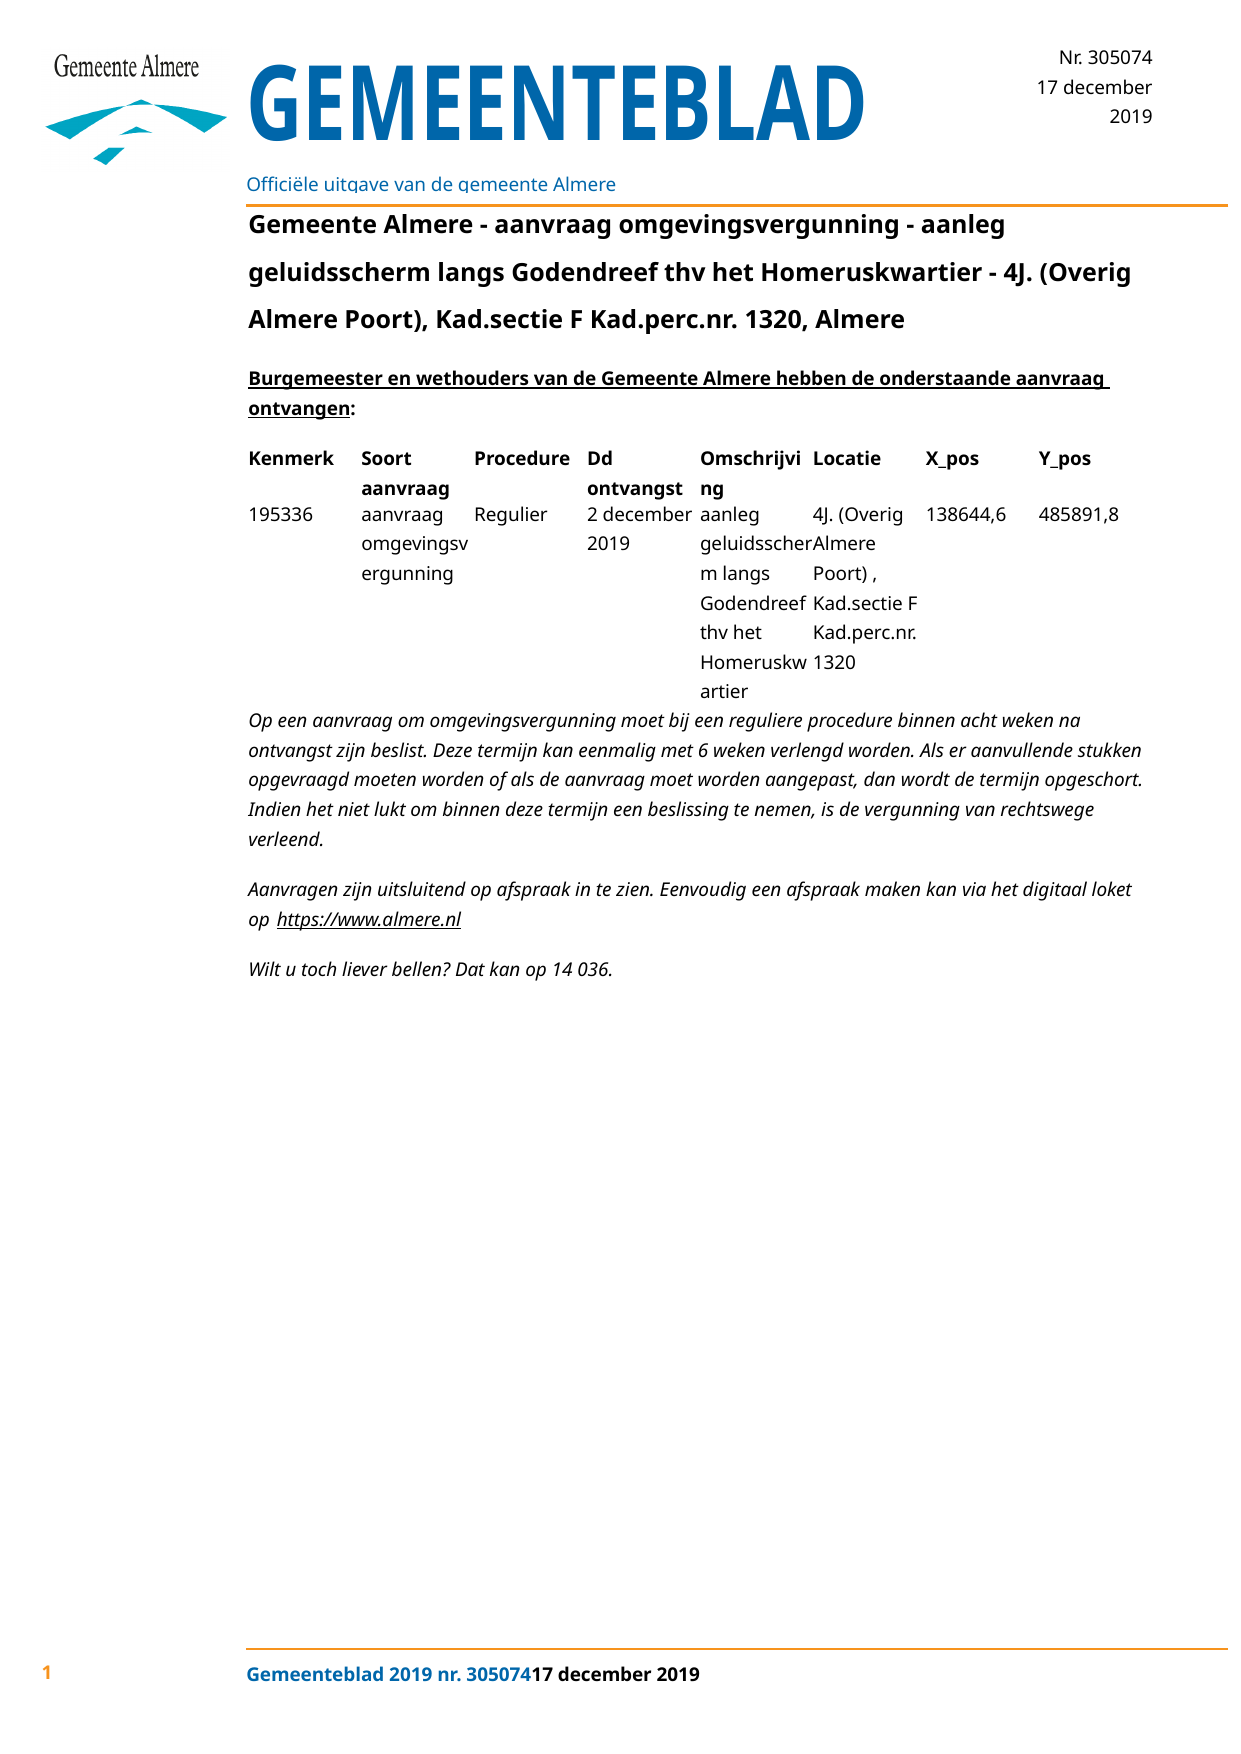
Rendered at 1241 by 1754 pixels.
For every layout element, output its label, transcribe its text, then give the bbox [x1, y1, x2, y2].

table_cell Regulier [474, 501, 587, 704]
table_header Soort aanvraag [361, 446, 474, 501]
table_header Locatie [813, 446, 926, 501]
table_cell 4J. (Overig Almere Poort) , Kad.sectie F Kad.perc.nr. 1320 [813, 501, 926, 704]
text Wilt u toch liever bellen? Dat kan op 14 036. [248, 956, 1152, 982]
table_header X_pos [926, 446, 1038, 501]
text Burgemeester en wethouders van de Gemeente Almere hebben de onderstaande aanvraag ontvangen: [248, 366, 1152, 421]
table_cell 2 december 2019 [587, 501, 700, 704]
picture [41, 47, 231, 172]
table_cell 138644,6 [926, 501, 1038, 704]
table_cell 485891,8 [1039, 501, 1152, 704]
text Aanvragen zijn uitsluitend op afspraak in te zien. Eenvoudig een afspraak maken kan via het digitaal loket op https://www.almere.nl [248, 876, 1152, 931]
table_cell 195336 [248, 501, 361, 704]
text Op een aanvraag om omgevingsvergunning moet bij een reguliere procedure binnen acht weken na ontvangst zijn beslist. Deze termijn kan eenmalig met 6 weken verlengd worden. Als er aanvullende stukken opgevraagd moeten worden of als de aanvraag moet worden aangepast, dan wordt de termijn opgeschort. Indien het niet lukt om binnen deze termijn een beslissing te nemen, is de vergunning van rechtswege verleend. [248, 707, 1152, 851]
table_cell aanleg geluidsscherm langs Godendreef thv het Homeruskwartier [700, 501, 813, 704]
table_header Y_pos [1039, 446, 1152, 501]
table_header Omschrijving [700, 446, 813, 501]
table_cell aanvraag omgevingsvergunning [361, 501, 474, 704]
table_header Dd ontvangst [587, 446, 700, 501]
table_header Kenmerk [248, 446, 361, 501]
table_header Procedure [474, 446, 587, 501]
text Gemeente Almere - aanvraag omgevingsvergunning - aanleg geluidsscherm langs Godendreef thv het Homeruskwartier - 4J. (Overig Almere Poort), Kad.sectie F Kad.perc.nr. 1320, Almere [248, 207, 1152, 336]
